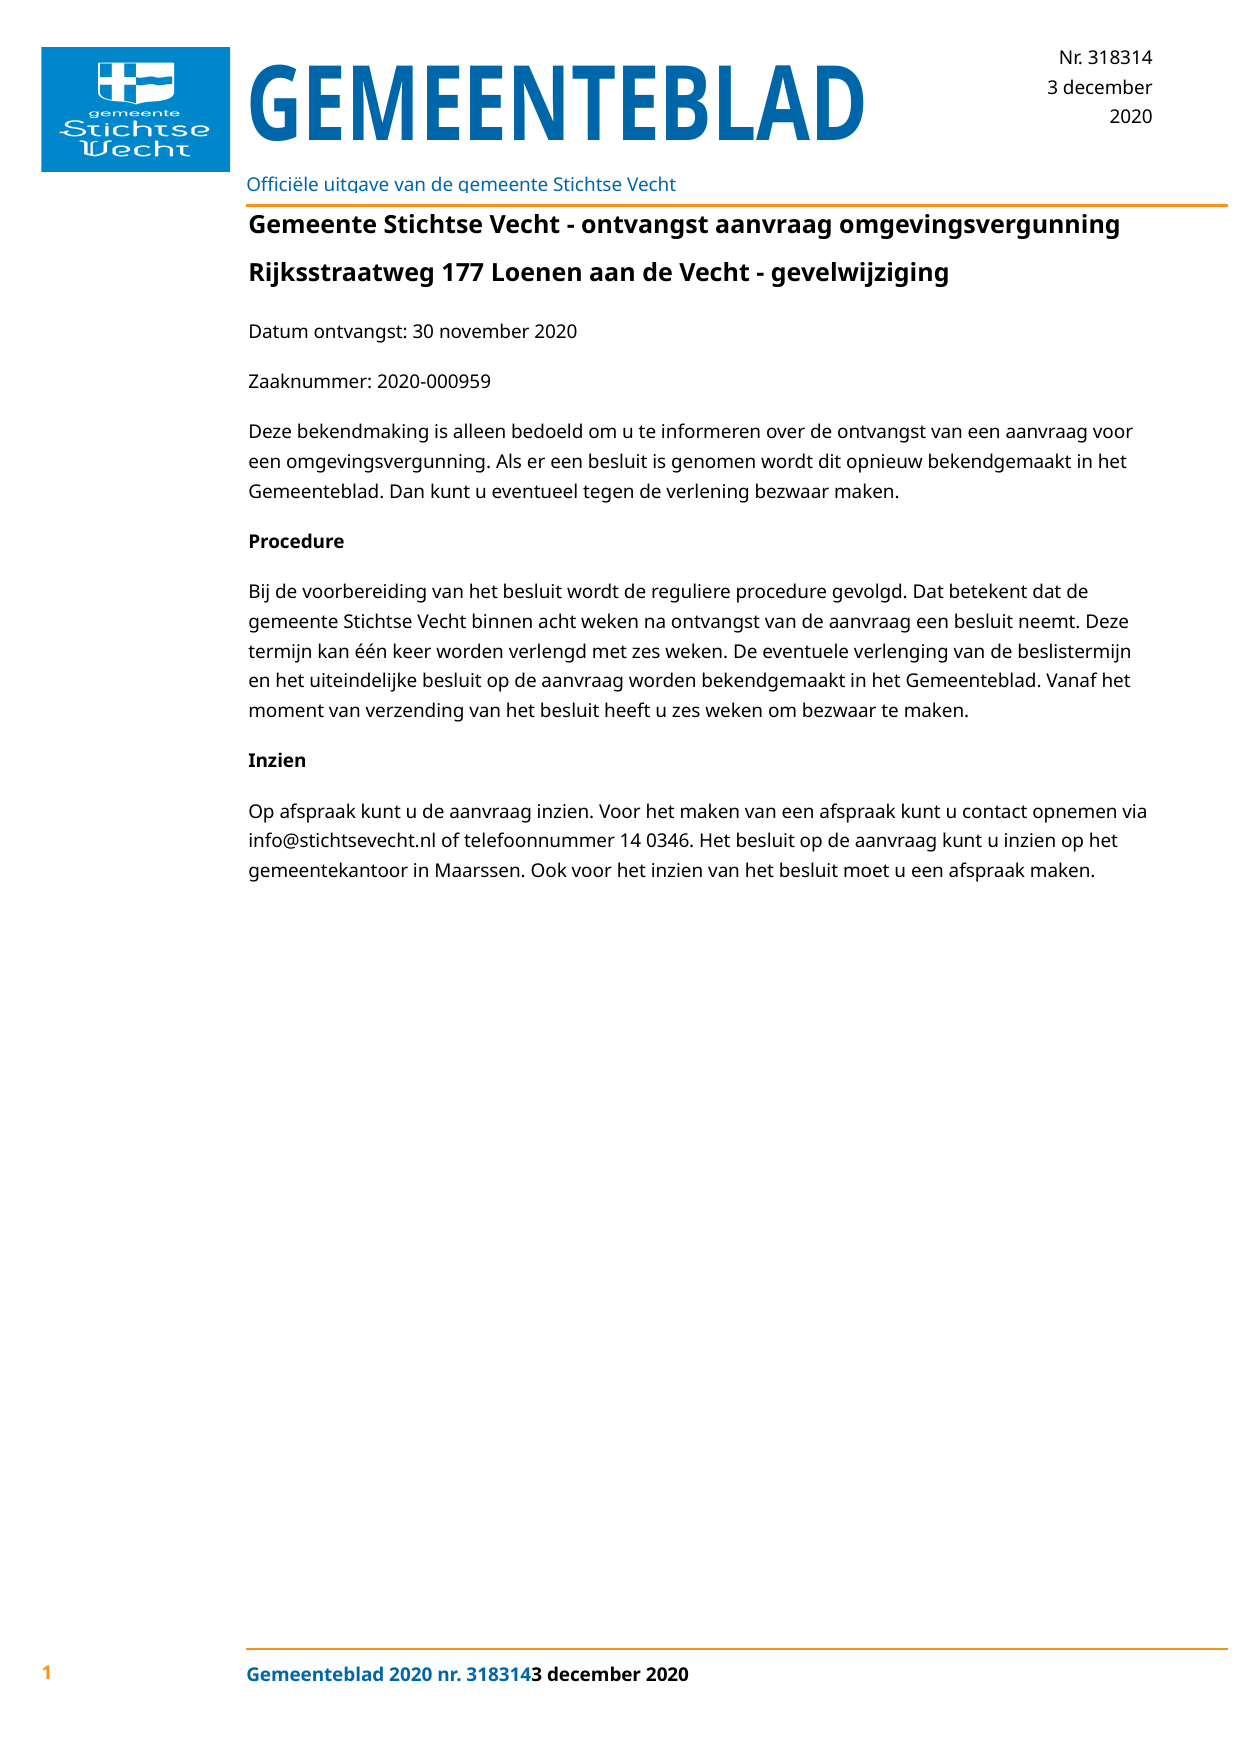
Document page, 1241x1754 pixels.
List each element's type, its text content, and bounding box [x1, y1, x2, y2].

text Zaaknummer: 2020-000959 [248, 368, 1152, 394]
text Datum ontvangst: 30 november 2020 [248, 318, 1152, 344]
picture [137, 63, 174, 103]
text Inzien [248, 747, 1152, 773]
picture [99, 63, 135, 101]
text Bij de voorbereiding van het besluit wordt de reguliere procedure gevolgd. Dat betekent dat de gemeente Stichtse Vecht binnen acht weken na ontvangst van de aanvraag een besluit neemt. Deze termijn kan één keer worden verlengd met zes weken. De eventuele verlenging van de beslistermijn en het uiteindelijke besluit op de aanvraag worden bekendgemaakt in het Gemeenteblad. Vanaf het moment van verzending van het besluit heeft u zes weken om bezwaar te maken. [248, 579, 1152, 723]
text Procedure [248, 528, 1152, 554]
text Op afspraak kunt u de aanvraag inzien. Voor het maken van een afspraak kunt u contact opnemen via info@stichtsevecht.nl of telefoonnummer 14 0346. Het besluit op de aanvraag kunt u inzien op het gemeentekantoor in Maarssen. Ook voor het inzien van het besluit moet u een afspraak maken. [248, 798, 1152, 883]
text Gemeente Stichtse Vecht - ontvangst aanvraag omgevingsvergunning Rijksstraatweg 177 Loenen aan de Vecht - gevelwijziging [248, 207, 1152, 288]
text Deze bekendmaking is alleen bedoeld om u te informeren over de ontvangst van een aanvraag voor een omgevingsvergunning. Als er een besluit is genomen wordt dit opnieuw bekendgemaakt in het Gemeenteblad. Dan kunt u eventueel tegen de verlening bezwaar maken. [248, 419, 1152, 504]
